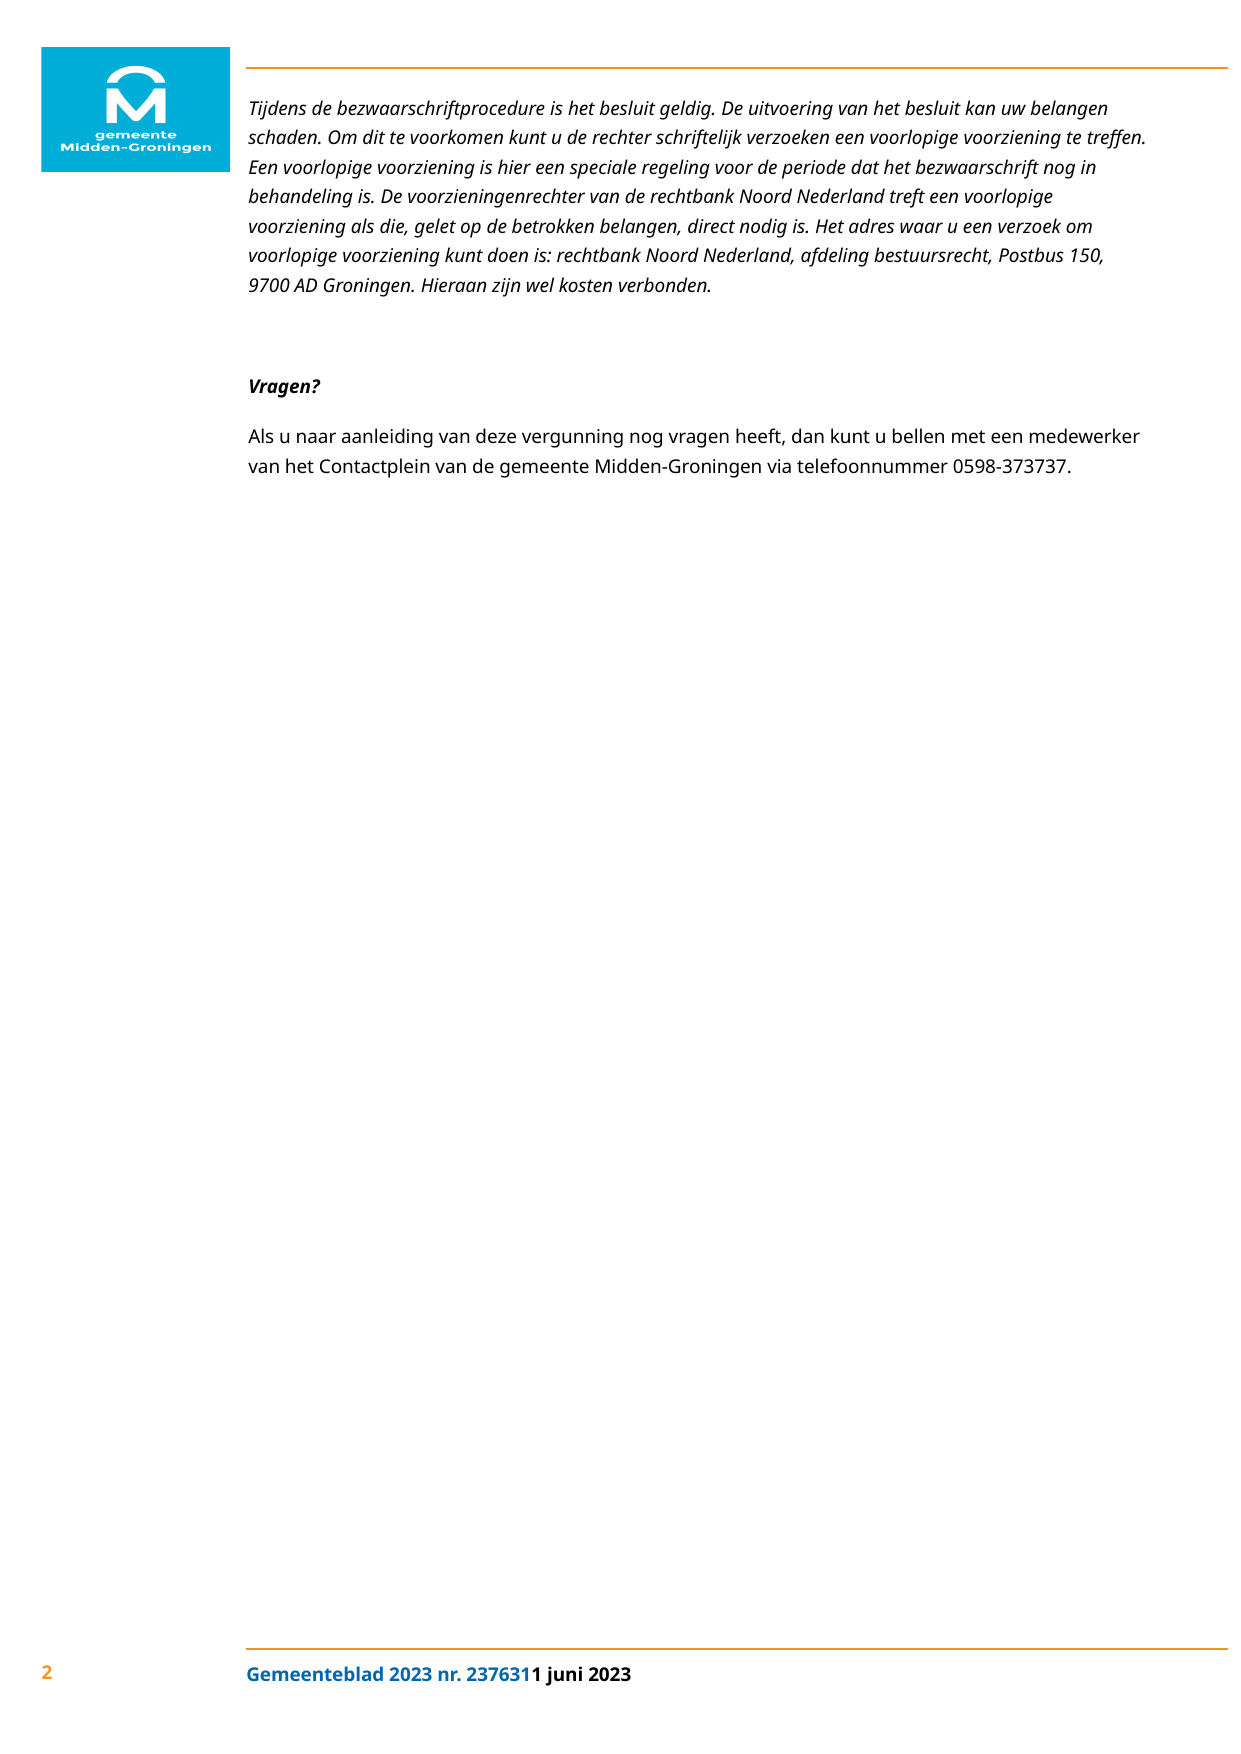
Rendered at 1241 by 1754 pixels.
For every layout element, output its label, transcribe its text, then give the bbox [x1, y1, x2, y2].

picture [107, 89, 165, 122]
text Vragen? [248, 373, 1152, 399]
picture [108, 66, 164, 82]
text Als u naar aanleiding van deze vergunning nog vragen heeft, dan kunt u bellen met een medewerker van het Contactplein van de gemeente Midden-Groningen via telefoonnummer 0598-373737. [248, 423, 1152, 479]
text Tijdens de bezwaarschriftprocedure is het besluit geldig. De uitvoering van het besluit kan uw belangen schaden. Om dit te voorkomen kunt u de rechter schriftelijk verzoeken een voorlopige voorziening te treffen. Een voorlopige voorziening is hier een speciale regeling voor de periode dat het bezwaarschrift nog in behandeling is. De voorzieningenrechter van de rechtbank Noord Nederland treft een voorlopige voorziening als die, gelet op de betrokken belangen, direct nodig is. Het adres waar u een verzoek om voorlopige voorziening kunt doen is: rechtbank Noord Nederland, afdeling bestuursrecht, Postbus 150, 9700 AD Groningen. Hieraan zijn wel kosten verbonden. [248, 95, 1152, 298]
picture [184, 146, 190, 153]
